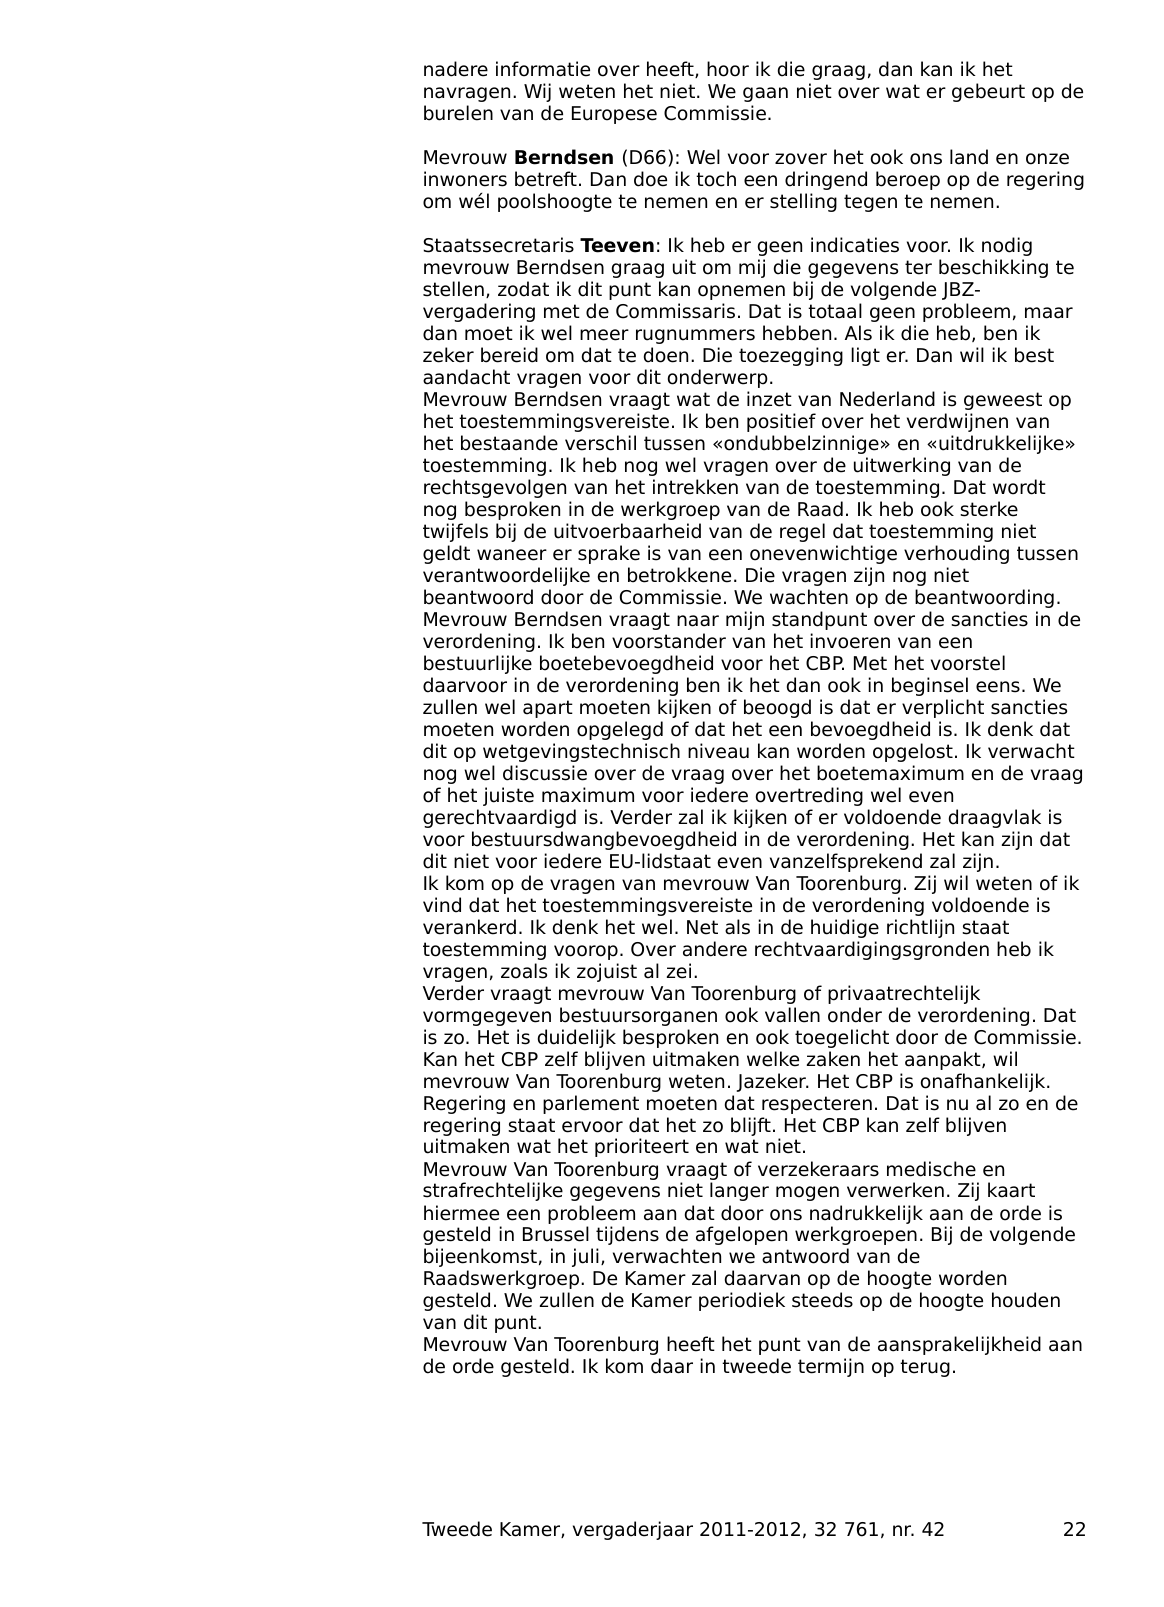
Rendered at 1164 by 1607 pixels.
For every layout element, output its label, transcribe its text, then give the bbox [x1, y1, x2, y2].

text Mevrouw Van Toorenburg vraagt of verzekeraars medische en strafrechtelijke gegevens niet langer mogen verwerken. Zij kaart hiermee een probleem aan dat door ons nadrukkelijk aan de orde is gesteld in Brussel tijdens de afgelopen werkgroepen. Bij de volgende bijeenkomst, in juli, verwachten we antwoord van de Raadswerkgroep. De Kamer zal daarvan op de hoogte worden gesteld. We zullen de Kamer periodiek steeds op de hoogte houden van dit punt. [422, 1158, 1087, 1334]
text Mevrouw Berndsen vraagt wat de inzet van Nederland is geweest op het toestemmingsvereiste. Ik ben positief over het verdwijnen van het bestaande verschil tussen «ondubbelzinnige» en «uitdrukkelijke» toestemming. Ik heb nog wel vragen over de uitwerking van de rechtsgevolgen van het intrekken van de toestemming. Dat wordt nog besproken in de werkgroep van de Raad. Ik heb ook sterke twijfels bij de uitvoerbaarheid van de regel dat toestemming niet geldt waneer er sprake is van een onevenwichtige verhouding tussen verantwoordelijke en betrokkene. Die vragen zijn nog niet beantwoord door de Commissie. We wachten op de beantwoording. [422, 389, 1087, 609]
text nadere informatie over heeft, hoor ik die graag, dan kan ik het navragen. Wij weten het niet. We gaan niet over wat er gebeurt op de burelen van de Europese Commissie. [422, 59, 1087, 125]
text Kan het CBP zelf blijven uitmaken welke zaken het aanpakt, wil mevrouw Van Toorenburg weten. Jazeker. Het CBP is onafhankelijk. Regering en parlement moeten dat respecteren. Dat is nu al zo en de regering staat ervoor dat het zo blijft. Het CBP kan zelf blijven uitmaken wat het prioriteert en wat niet. [422, 1048, 1087, 1158]
text Mevrouw Berndsen vraagt naar mijn standpunt over de sancties in de verordening. Ik ben voorstander van het invoeren van een bestuurlijke boetebevoegdheid voor het CBP. Met het voorstel daarvoor in de verordening ben ik het dan ook in beginsel eens. We zullen wel apart moeten kijken of beoogd is dat er verplicht sancties moeten worden opgelegd of dat het een bevoegdheid is. Ik denk dat dit op wetgevingstechnisch niveau kan worden opgelost. Ik verwacht nog wel discussie over de vraag over het boetemaximum en de vraag of het juiste maximum voor iedere overtreding wel even gerechtvaardigd is. Verder zal ik kijken of er voldoende draagvlak is voor bestuursdwangbevoegdheid in de verordening. Het kan zijn dat dit niet voor iedere EU-lidstaat even vanzelfsprekend zal zijn. [422, 609, 1087, 873]
text Ik kom op de vragen van mevrouw Van Toorenburg. Zij wil weten of ik vind dat het toestemmingsvereiste in de verordening voldoende is verankerd. Ik denk het wel. Net als in de huidige richtlijn staat toestemming voorop. Over andere rechtvaardigingsgronden heb ik vragen, zoals ik zojuist al zei. [422, 873, 1087, 983]
text Mevrouw Van Toorenburg heeft het punt van de aansprakelijkheid aan de orde gesteld. Ik kom daar in tweede termijn op terug. [422, 1334, 1087, 1378]
text Verder vraagt mevrouw Van Toorenburg of privaatrechtelijk vormgegeven bestuursorganen ook vallen onder de verordening. Dat is zo. Het is duidelijk besproken en ook toegelicht door de Commissie. [422, 983, 1087, 1048]
text Mevrouw Berndsen (D66): Wel voor zover het ook ons land en onze inwoners betreft. Dan doe ik toch een dringend beroep op de regering om wél poolshoogte te nemen en er stelling tegen te nemen. [422, 147, 1087, 213]
text Staatssecretaris Teeven: Ik heb er geen indicaties voor. Ik nodig mevrouw Berndsen graag uit om mij die gegevens ter beschikking te stellen, zodat ik dit punt kan opnemen bij de volgende JBZ-vergadering met de Commissaris. Dat is totaal geen probleem, maar dan moet ik wel meer rugnummers hebben. Als ik die heb, ben ik zeker bereid om dat te doen. Die toezegging ligt er. Dan wil ik best aandacht vragen voor dit onderwerp. [422, 235, 1087, 389]
